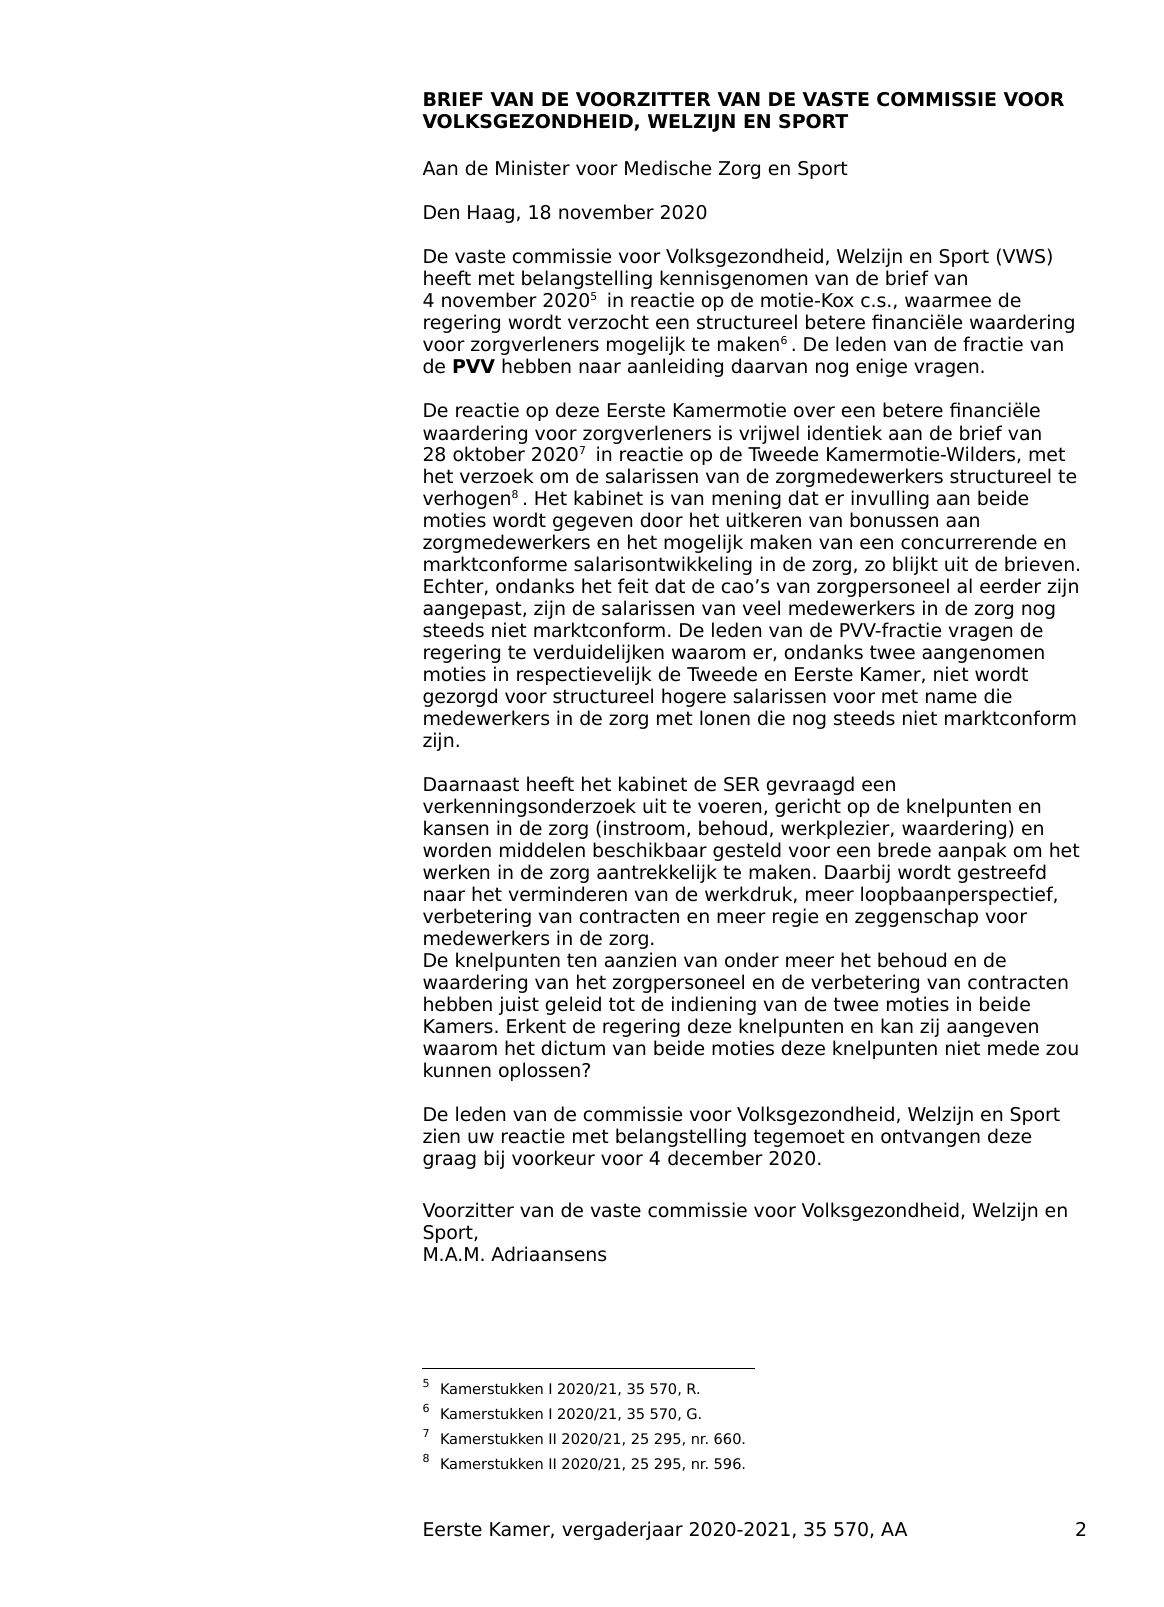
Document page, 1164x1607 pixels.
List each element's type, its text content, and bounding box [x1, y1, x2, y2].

subtitle BRIEF VAN DE VOORZITTER VAN DE VASTE COMMISSIE VOOR VOLKSGEZONDHEID, WELZIJN EN SPORT [422, 89, 1087, 133]
text De reactie op deze Eerste Kamermotie over een betere financiële waardering voor zorgverleners is vrijwel identiek aan de brief van 28 oktober 2020 in reactie op de Tweede Kamermotie-Wilders, met het verzoek om de salarissen van de zorgmedewerkers structureel te verhogen. Het kabinet is van mening dat er invulling aan beide moties wordt gegeven door het uitkeren van bonussen aan zorgmedewerkers en het mogelijk maken van een concurrerende en marktconforme salarisontwikkeling in de zorg, zo blijkt uit de brieven. Echter, ondanks het feit dat de cao’s van zorgpersoneel al eerder zijn aangepast, zijn de salarissen van veel medewerkers in de zorg nog steeds niet marktconform. De leden van de PVV-fractie vragen de regering te verduidelijken waarom er, ondanks twee aangenomen moties in respectievelijk de Tweede en Eerste Kamer, niet wordt gezorgd voor structureel hogere salarissen voor met name die medewerkers in de zorg met lonen die nog steeds niet marktconform zijn. [422, 400, 1087, 752]
text Aan de Minister voor Medische Zorg en Sport [422, 158, 1087, 180]
text Voorzitter van de vaste commissie voor Volksgezondheid, Welzijn en Sport, M.A.M. Adriaansens [422, 1200, 1087, 1266]
text Kamerstukken II 2020/21, 25 295, nr. 596. [422, 1452, 1087, 1474]
text De knelpunten ten aanzien van onder meer het behoud en de waardering van het zorgpersoneel en de verbetering van contracten hebben juist geleid tot de indiening van de twee moties in beide Kamers. Erkent de regering deze knelpunten en kan zij aangeven waarom het dictum van beide moties deze knelpunten niet mede zou kunnen oplossen? [422, 950, 1087, 1082]
text Kamerstukken I 2020/21, 35 570, G. [422, 1402, 1087, 1424]
text Den Haag, 18 november 2020 [422, 202, 1087, 224]
text Kamerstukken II 2020/21, 25 295, nr. 660. [422, 1427, 1087, 1449]
text Kamerstukken I 2020/21, 35 570, R. [422, 1377, 1087, 1399]
text De vaste commissie voor Volksgezondheid, Welzijn en Sport (VWS) heeft met belangstelling kennisgenomen van de brief van 4 november 2020 in reactie op de motie-Kox c.s., waarmee de regering wordt verzocht een structureel betere financiële waardering voor zorgverleners mogelijk te maken. De leden van de fractie van de PVV hebben naar aanleiding daarvan nog enige vragen. [422, 246, 1087, 378]
text De leden van de commissie voor Volksgezondheid, Welzijn en Sport zien uw reactie met belangstelling tegemoet en ontvangen deze graag bij voorkeur voor 4 december 2020. [422, 1104, 1087, 1170]
text Daarnaast heeft het kabinet de SER gevraagd een verkenningsonderzoek uit te voeren, gericht op de knelpunten en kansen in de zorg (instroom, behoud, werkplezier, waardering) en worden middelen beschikbaar gesteld voor een brede aanpak om het werken in de zorg aantrekkelijk te maken. Daarbij wordt gestreefd naar het verminderen van de werkdruk, meer loopbaanperspectief, verbetering van contracten en meer regie en zeggenschap voor medewerkers in de zorg. [422, 774, 1087, 950]
